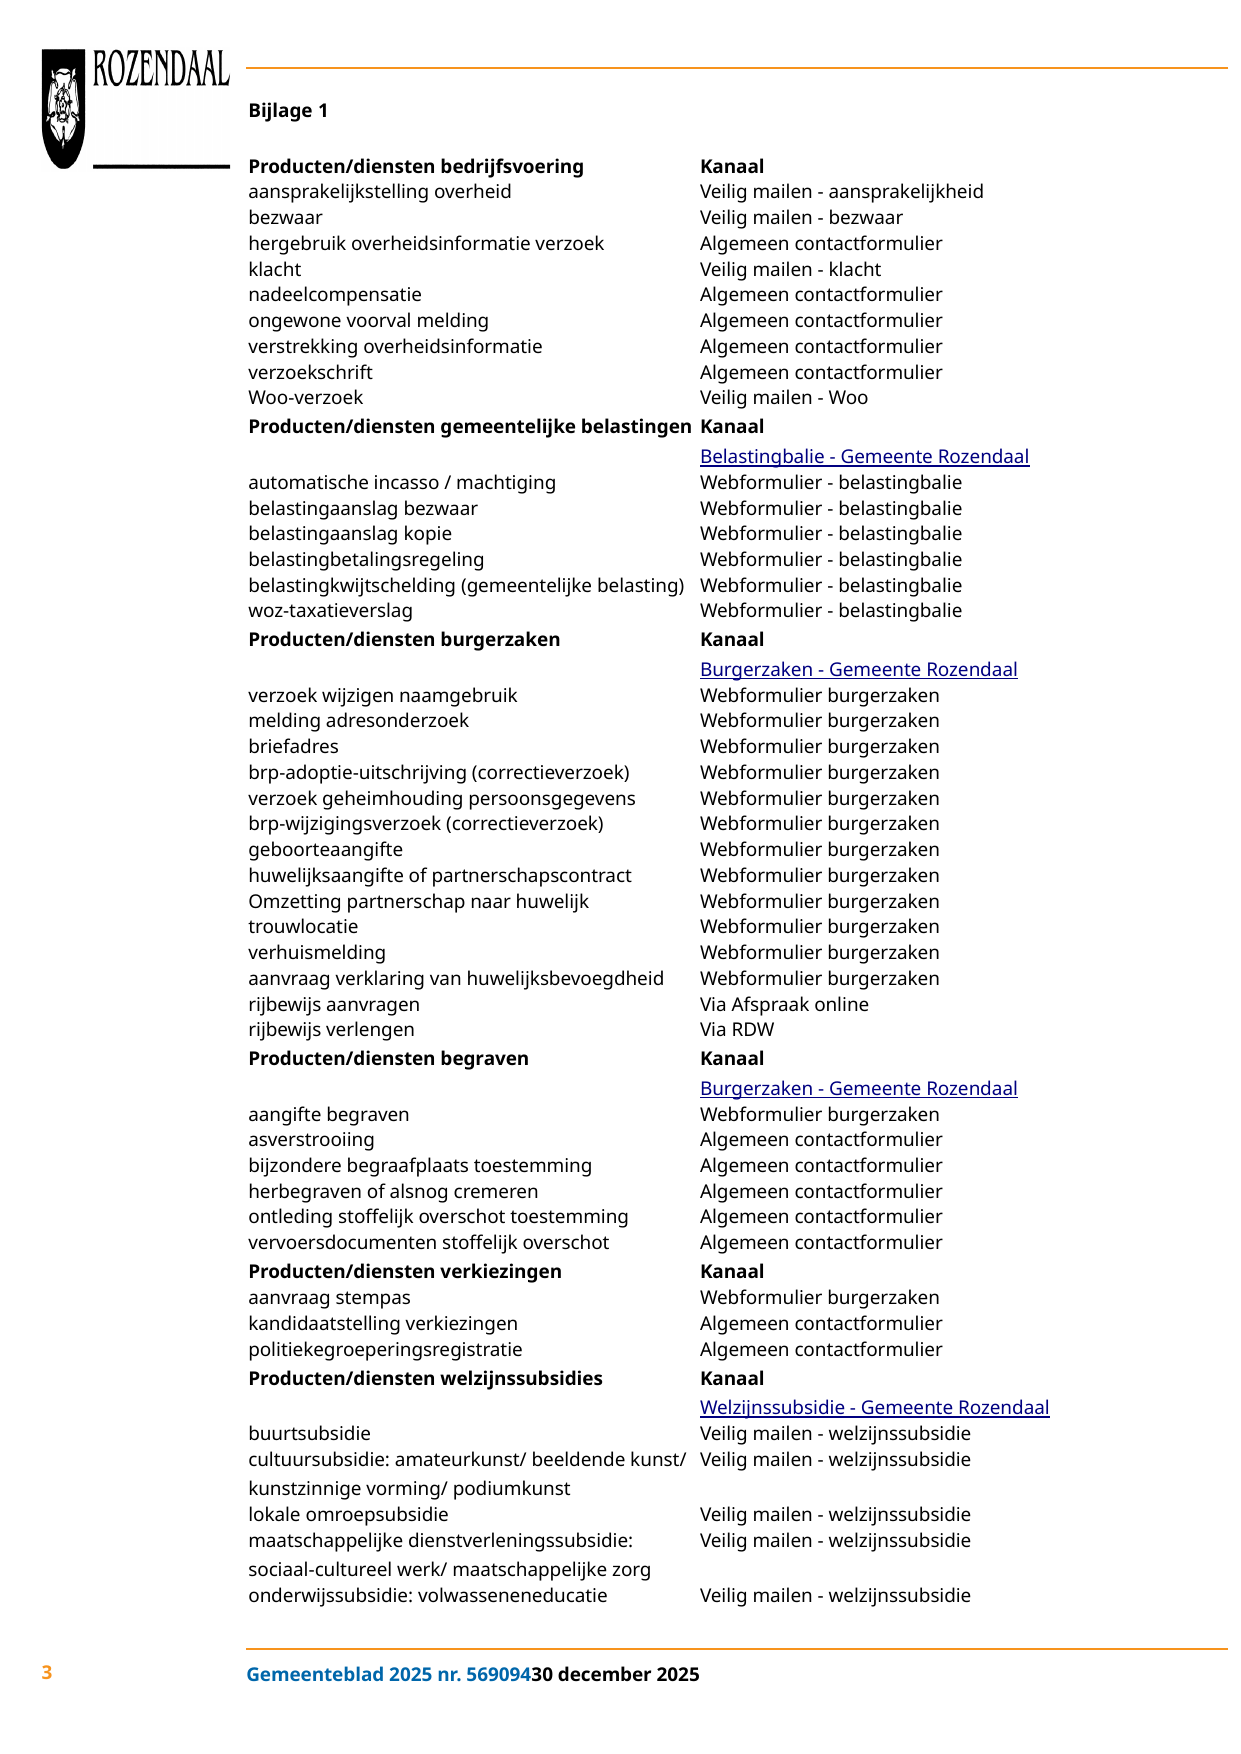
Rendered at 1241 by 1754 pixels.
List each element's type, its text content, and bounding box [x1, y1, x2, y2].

table_cell politiekegroeperingsregistratie [248, 1336, 700, 1361]
table_cell Algemeen contactformulier [700, 333, 1152, 359]
table_cell Webformulier burgerzaken [700, 708, 1152, 733]
table_cell Veilig mailen - aansprakelijkheid [700, 179, 1152, 204]
table_cell aanvraag stempas [248, 1284, 700, 1310]
table_cell Webformulier burgerzaken [700, 785, 1152, 811]
table_cell verhuismelding [248, 939, 700, 965]
table_cell Webformulier burgerzaken [700, 862, 1152, 888]
table_cell Webformulier burgerzaken [700, 734, 1152, 759]
table_cell Veilig mailen - bezwaar [700, 205, 1152, 230]
table_cell klacht [248, 256, 700, 282]
table_cell Veilig mailen - Woo [700, 385, 1152, 410]
table_cell geboorteaangifte [248, 836, 700, 862]
table_cell rijbewijs verlengen [248, 1016, 700, 1042]
table_cell maatschappelijke dienstverleningssubsidie: sociaal-cultureel werk/ maatschappelijke zorg [248, 1527, 700, 1582]
table_cell cultuursubsidie: amateurkunst/ beeldende kunst/ kunstzinnige vorming/ podiumkunst [248, 1446, 700, 1501]
table_cell Veilig mailen - welzijnssubsidie [700, 1582, 1152, 1608]
table_cell trouwlocatie [248, 914, 700, 939]
table_cell Via Afspraak online [700, 991, 1152, 1016]
table_cell Algemeen contactformulier [700, 1310, 1152, 1336]
table_cell Webformulier burgerzaken [700, 759, 1152, 785]
table_cell bijzondere begraafplaats toestemming [248, 1152, 700, 1178]
table_cell Algemeen contactformulier [700, 1204, 1152, 1229]
table_cell Veilig mailen - welzijnssubsidie [700, 1501, 1152, 1527]
table_cell belastingbetalingsregeling [248, 546, 700, 572]
table_cell brp-wijzigingsverzoek (correctieverzoek) [248, 811, 700, 836]
table_cell vervoersdocumenten stoffelijk overschot [248, 1230, 700, 1255]
table_cell Algemeen contactformulier [700, 308, 1152, 333]
table_cell Webformulier burgerzaken [700, 1101, 1152, 1127]
table_header Kanaal Welzijnssubsidie - Gemeente Rozendaal [700, 1365, 1152, 1420]
table_cell lokale omroepsubsidie [248, 1501, 700, 1527]
table_cell verzoekschrift [248, 359, 700, 384]
table_cell nadeelcompensatie [248, 282, 700, 307]
table_cell melding adresonderzoek [248, 708, 700, 733]
table_cell verzoek wijzigen naamgebruik [248, 682, 700, 708]
table_cell herbegraven of alsnog cremeren [248, 1178, 700, 1204]
table_cell Webformulier burgerzaken [700, 965, 1152, 991]
table_header Producten/diensten verkiezingen [248, 1259, 700, 1284]
table_cell Veilig mailen - klacht [700, 256, 1152, 282]
table_header Kanaal Burgerzaken - Gemeente Rozendaal [700, 1046, 1152, 1101]
table_cell Webformulier burgerzaken [700, 939, 1152, 965]
table_cell Omzetting partnerschap naar huwelijk [248, 888, 700, 913]
table_cell Webformulier - belastingbalie [700, 546, 1152, 572]
table_cell aansprakelijkstelling overheid [248, 179, 700, 204]
table_cell automatische incasso / machtiging [248, 469, 700, 495]
table_header Kanaal [700, 153, 1152, 179]
table_header Kanaal Belastingbalie - Gemeente Rozendaal [700, 414, 1152, 469]
table_cell buurtsubsidie [248, 1420, 700, 1446]
table_header Kanaal [700, 1259, 1152, 1284]
table_cell verzoek geheimhouding persoonsgegevens [248, 785, 700, 811]
table_cell Webformulier - belastingbalie [700, 520, 1152, 546]
table_cell ontleding stoffelijk overschot toestemming [248, 1204, 700, 1229]
table_cell briefadres [248, 734, 700, 759]
table_cell Algemeen contactformulier [700, 230, 1152, 256]
table_header Producten/diensten burgerzaken [248, 627, 700, 682]
table_cell aanvraag verklaring van huwelijksbevoegdheid [248, 965, 700, 991]
table_cell Veilig mailen - welzijnssubsidie [700, 1527, 1152, 1582]
table_cell Via RDW [700, 1016, 1152, 1042]
table_cell belastingaanslag bezwaar [248, 495, 700, 520]
table_cell Webformulier burgerzaken [700, 1284, 1152, 1310]
picture [41, 47, 231, 172]
table_cell onderwijssubsidie: volwasseneneducatie [248, 1582, 700, 1608]
table_cell belastingaanslag kopie [248, 520, 700, 546]
table_cell belastingkwijtschelding (gemeentelijke belasting) [248, 572, 700, 598]
text Bijlage 1 [248, 95, 1152, 123]
table_cell Algemeen contactformulier [700, 1178, 1152, 1204]
table_cell Veilig mailen - welzijnssubsidie [700, 1420, 1152, 1446]
table_cell Algemeen contactformulier [700, 1152, 1152, 1178]
table_cell bezwaar [248, 205, 700, 230]
table_cell Webformulier burgerzaken [700, 914, 1152, 939]
table_header Kanaal Burgerzaken - Gemeente Rozendaal [700, 627, 1152, 682]
table_cell Webformulier - belastingbalie [700, 469, 1152, 495]
table_cell hergebruik overheidsinformatie verzoek [248, 230, 700, 256]
table_cell Algemeen contactformulier [700, 1230, 1152, 1255]
table_cell verstrekking overheidsinformatie [248, 333, 700, 359]
table_cell rijbewijs aanvragen [248, 991, 700, 1016]
table_cell ongewone voorval melding [248, 308, 700, 333]
table_cell Webformulier - belastingbalie [700, 495, 1152, 520]
table_cell huwelijksaangifte of partnerschapscontract [248, 862, 700, 888]
table_cell Webformulier burgerzaken [700, 682, 1152, 708]
table_header Producten/diensten bedrijfsvoering [248, 153, 700, 179]
table_header Producten/diensten gemeentelijke belastingen [248, 414, 700, 469]
table_cell aangifte begraven [248, 1101, 700, 1127]
table_cell Webformulier burgerzaken [700, 888, 1152, 913]
table_cell Webformulier burgerzaken [700, 836, 1152, 862]
table_cell Algemeen contactformulier [700, 359, 1152, 384]
table_cell Algemeen contactformulier [700, 282, 1152, 307]
table_header Producten/diensten begraven [248, 1046, 700, 1101]
table_cell asverstrooiing [248, 1127, 700, 1152]
table_cell woz-taxatieverslag [248, 598, 700, 623]
table_cell brp-adoptie-uitschrijving (correctieverzoek) [248, 759, 700, 785]
table_cell Webformulier burgerzaken [700, 811, 1152, 836]
table_cell Webformulier - belastingbalie [700, 572, 1152, 598]
table_header Producten/diensten welzijnssubsidies [248, 1365, 700, 1420]
table_cell Woo-verzoek [248, 385, 700, 410]
table_cell Algemeen contactformulier [700, 1127, 1152, 1152]
table_cell Algemeen contactformulier [700, 1336, 1152, 1361]
table_cell Webformulier - belastingbalie [700, 598, 1152, 623]
table_cell kandidaatstelling verkiezingen [248, 1310, 700, 1336]
table_cell Veilig mailen - welzijnssubsidie [700, 1446, 1152, 1501]
